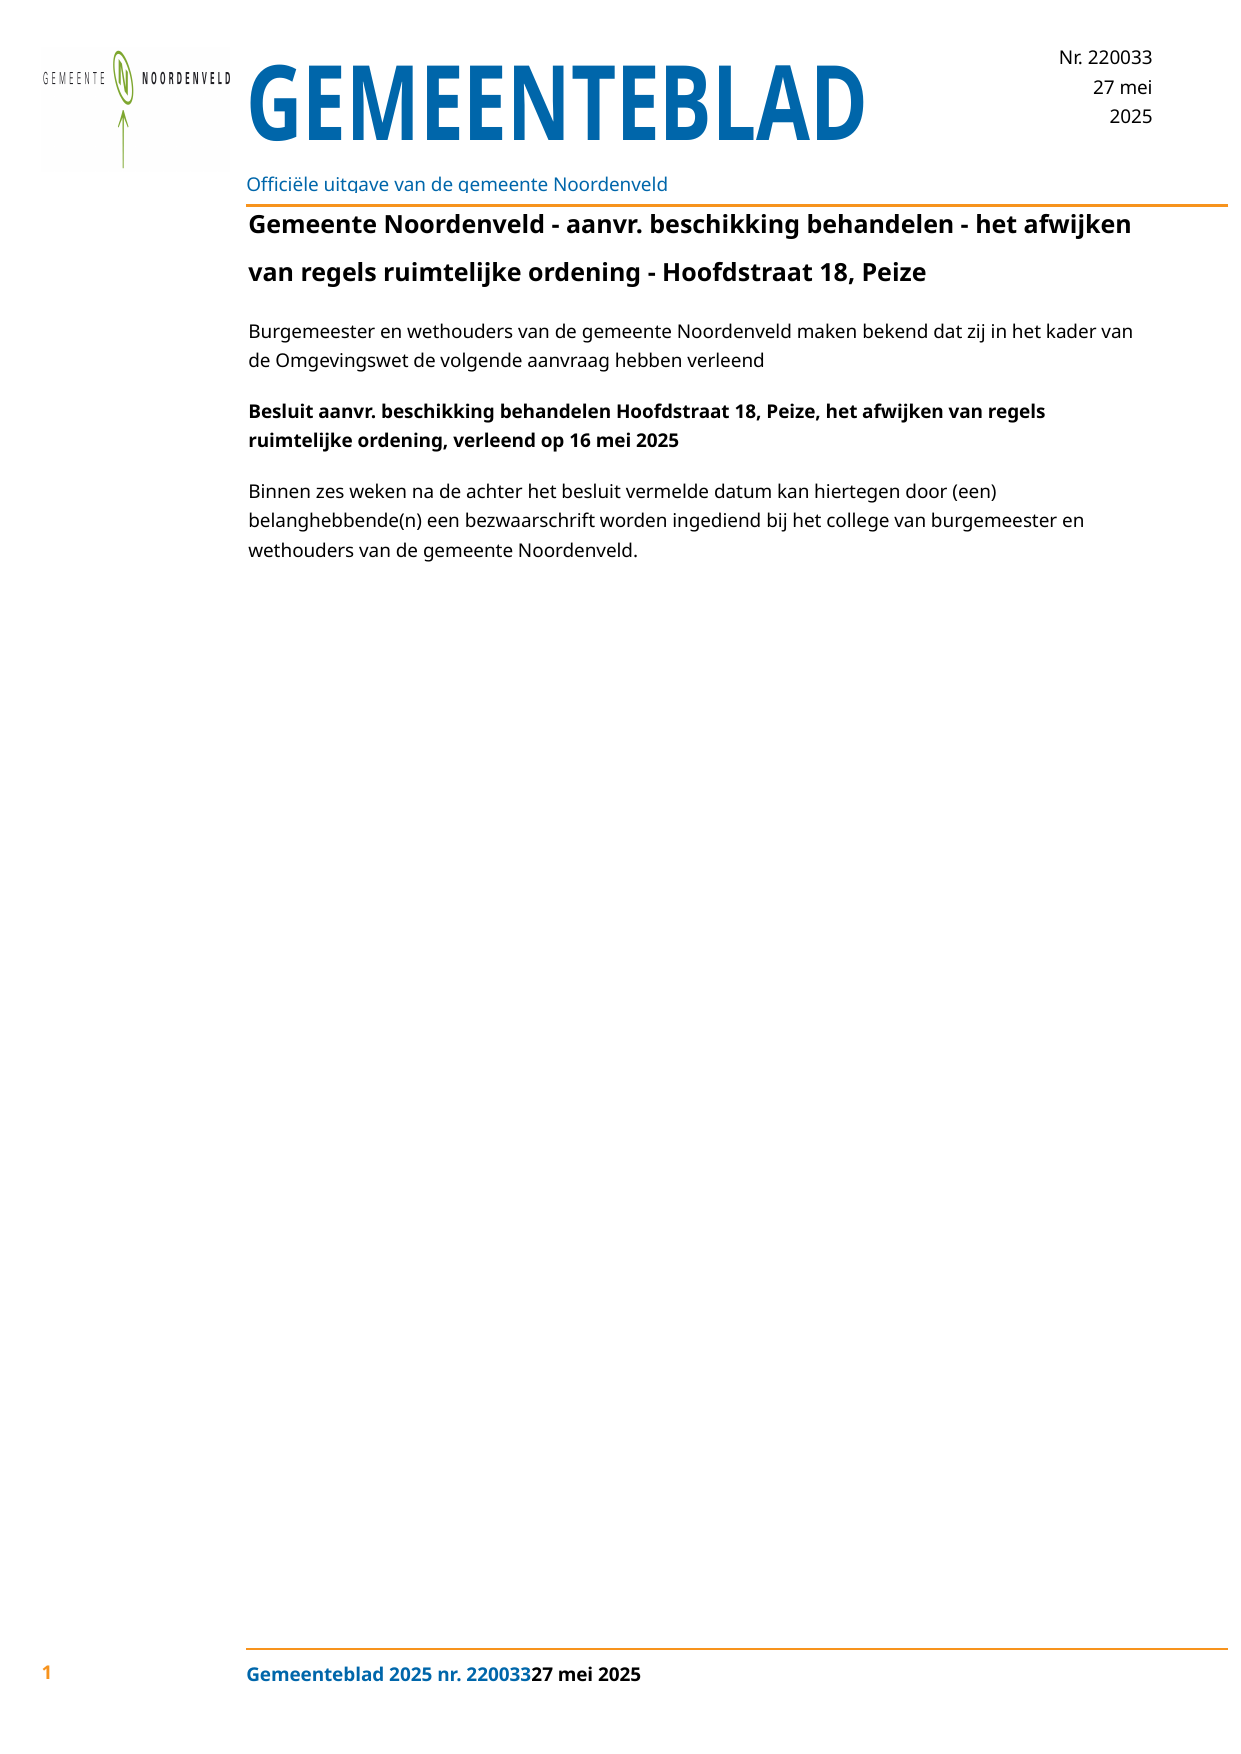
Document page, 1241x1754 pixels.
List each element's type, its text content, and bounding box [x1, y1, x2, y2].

text Gemeente Noordenveld - aanvr. beschikking behandelen - het afwijken van regels ruimtelijke ordening - Hoofdstraat 18, Peize [248, 207, 1152, 288]
text Binnen zes weken na de achter het besluit vermelde datum kan hiertegen door (een) belanghebbende(n) een bezwaarschrift worden ingediend bij het college van burgemeester en wethouders van de gemeente Noordenveld. [248, 478, 1152, 563]
text Besluit aanvr. beschikking behandelen Hoofdstraat 18, Peize, het afwijken van regels ruimtelijke ordening, verleend op 16 mei 2025 [248, 398, 1152, 453]
picture [41, 47, 231, 172]
text Burgemeester en wethouders van de gemeente Noordenveld maken bekend dat zij in het kader van de Omgevingswet de volgende aanvraag hebben verleend [248, 318, 1152, 373]
